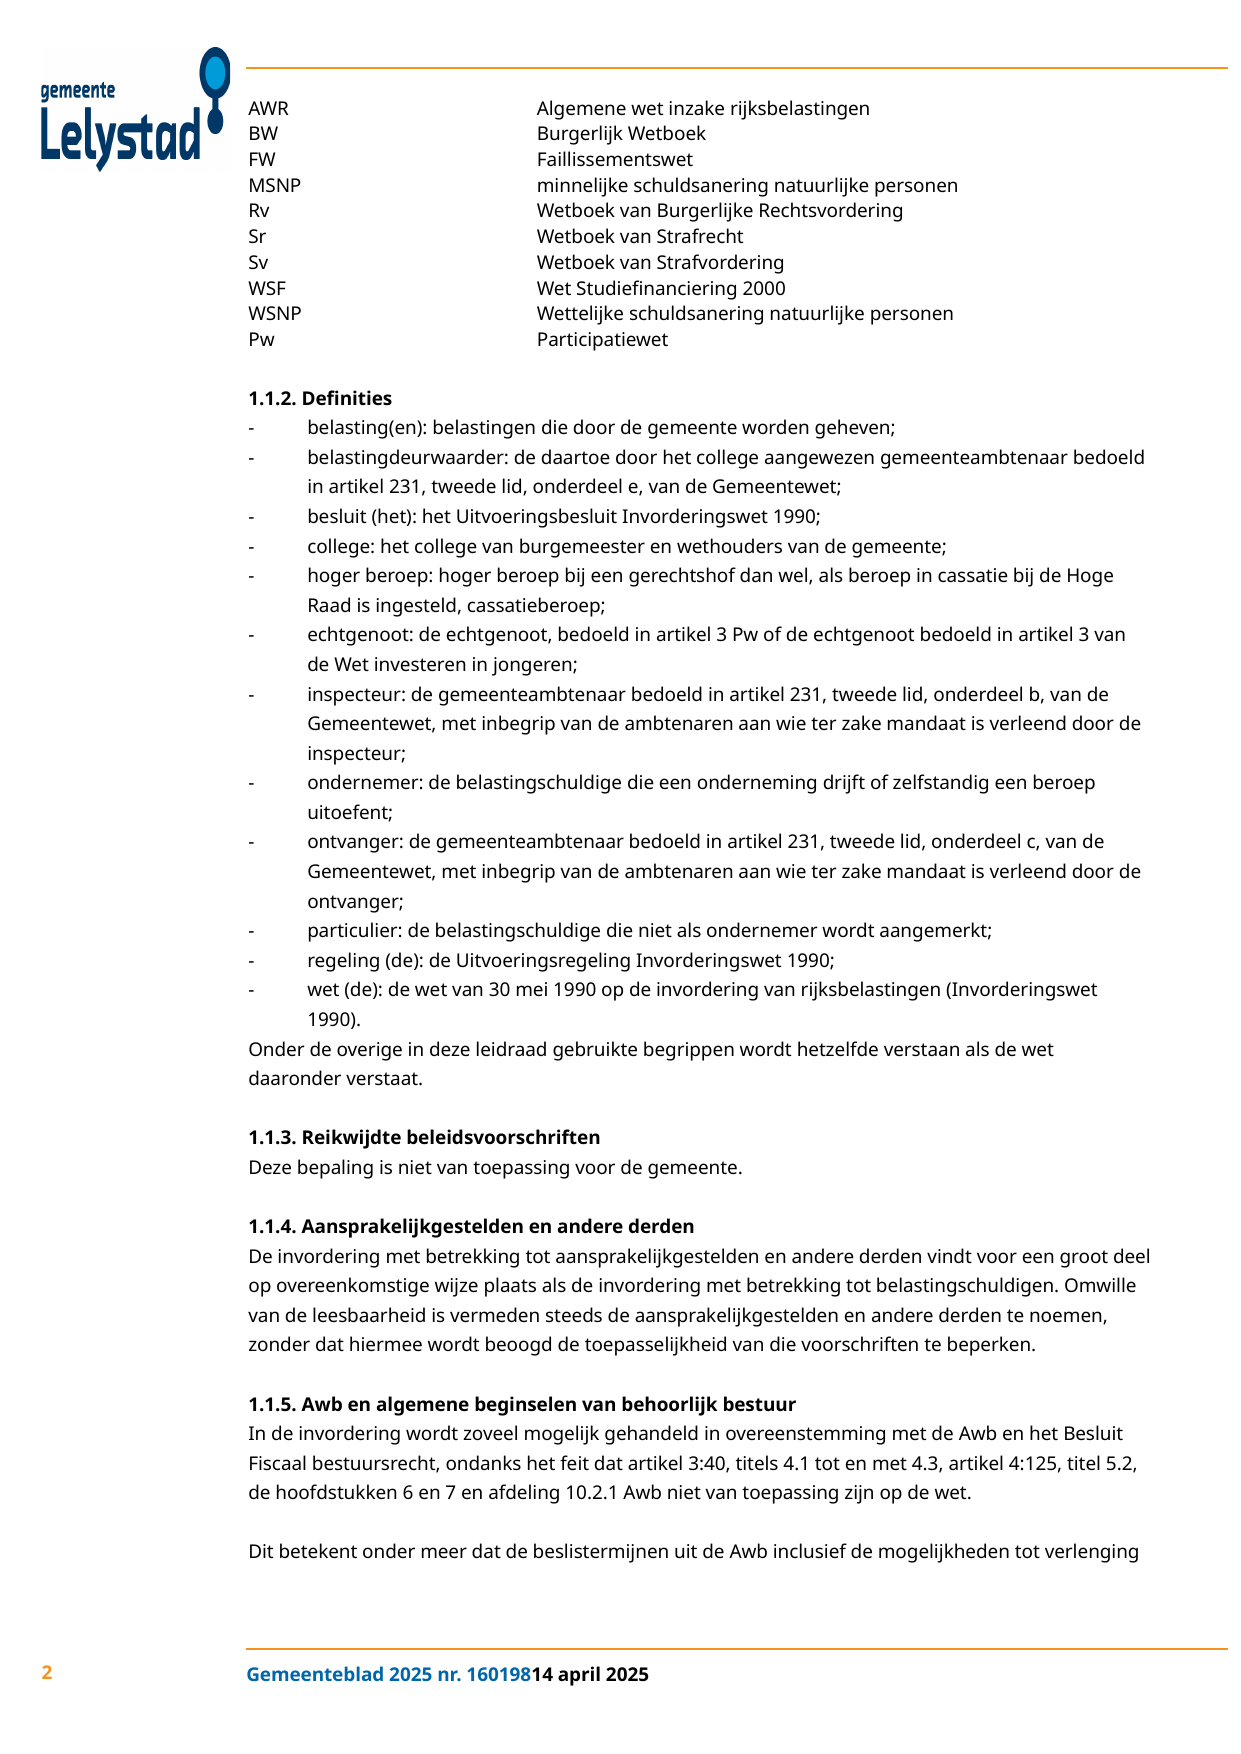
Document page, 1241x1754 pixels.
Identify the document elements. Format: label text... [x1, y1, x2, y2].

text 1.1.5. Awb en algemene beginselen van behoorlijk bestuur [248, 1391, 1152, 1416]
table_cell Wettelijke schuldsanering natuurlijke personen [537, 301, 1152, 326]
table_cell WSF [248, 275, 537, 301]
table_cell MSNP [248, 172, 537, 198]
list regeling (de): de Uitvoeringsregeling Invorderingswet 1990; [248, 947, 1152, 973]
text De invordering met betrekking tot aansprakelijkgestelden en andere derden vindt voor een groot deel op overeenkomstige wijze plaats als de invordering met betrekking tot belastingschuldigen. Omwille van de leesbaarheid is vermeden steeds de aansprakelijkgestelden en andere derden te noemen, zonder dat hiermee wordt beoogd de toepasselijkheid van die voorschriften te beperken. [248, 1243, 1152, 1357]
list belastingdeurwaarder: de daartoe door het college aangewezen gemeenteambtenaar bedoeld in artikel 231, tweede lid, onderdeel e, van de Gemeentewet; [248, 444, 1152, 499]
list ondernemer: de belastingschuldige die een onderneming drijft of zelfstandig een beroep uitoefent; [248, 769, 1152, 825]
list besluit (het): het Uitvoeringsbesluit Invorderingswet 1990; [248, 503, 1152, 529]
table_cell AWR [248, 95, 537, 121]
table_cell Wet Studiefinanciering 2000 [537, 275, 1152, 301]
list college: het college van burgemeester en wethouders van de gemeente; [248, 533, 1152, 558]
table_cell Pw [248, 326, 537, 352]
text 1.1.4. Aansprakelijkgestelden en andere derden [248, 1213, 1152, 1239]
list inspecteur: de gemeenteambtenaar bedoeld in artikel 231, tweede lid, onderdeel b, van de Gemeentewet, met inbegrip van de ambtenaren aan wie ter zake mandaat is verleend door de inspecteur; [248, 681, 1152, 766]
table_cell Faillissementswet [537, 146, 1152, 172]
text In de invordering wordt zoveel mogelijk gehandeld in overeenstemming met de Awb en het Besluit Fiscaal bestuursrecht, ondanks het feit dat artikel 3:40, titels 4.1 tot en met 4.3, artikel 4:125, titel 5.2, de hoofdstukken 6 en 7 en afdeling 10.2.1 Awb niet van toepassing zijn op de wet. [248, 1420, 1152, 1505]
table_cell BW [248, 121, 537, 146]
list belasting(en): belastingen die door de gemeente worden geheven; [248, 414, 1152, 440]
table_cell Wetboek van Strafvordering [537, 249, 1152, 275]
list echtgenoot: de echtgenoot, bedoeld in artikel 3 Pw of de echtgenoot bedoeld in artikel 3 van de Wet investeren in jongeren; [248, 622, 1152, 677]
text 1.1.2. Definities [248, 385, 1152, 411]
table_cell FW [248, 146, 537, 172]
list ontvanger: de gemeenteambtenaar bedoeld in artikel 231, tweede lid, onderdeel c, van de Gemeentewet, met inbegrip van de ambtenaren aan wie ter zake mandaat is verleend door de ontvanger; [248, 829, 1152, 913]
table_cell Rv [248, 198, 537, 223]
table_cell Participatiewet [537, 326, 1152, 352]
table_cell Algemene wet inzake rijksbelastingen [537, 95, 1152, 121]
table_cell Sr [248, 224, 537, 249]
table_cell Sv [248, 249, 537, 275]
table_cell minnelijke schuldsanering natuurlijke personen [537, 172, 1152, 198]
list particulier: de belastingschuldige die niet als ondernemer wordt aangemerkt; [248, 917, 1152, 943]
table_cell Burgerlijk Wetboek [537, 121, 1152, 146]
table_cell Wetboek van Burgerlijke Rechtsvordering [537, 198, 1152, 223]
list wet (de): de wet van 30 mei 1990 op de invordering van rijksbelastingen (Invorderingswet 1990). [248, 977, 1152, 1032]
table_cell WSNP [248, 301, 537, 326]
text 1.1.3. Reikwijdte beleidsvoorschriften [248, 1124, 1152, 1150]
table_cell Wetboek van Strafrecht [537, 224, 1152, 249]
list hoger beroep: hoger beroep bij een gerechtshof dan wel, als beroep in cassatie bij de Hoge Raad is ingesteld, cassatieberoep; [248, 562, 1152, 618]
picture [41, 47, 231, 172]
text Deze bepaling is niet van toepassing voor de gemeente. [248, 1154, 1152, 1180]
text Onder de overige in deze leidraad gebruikte begrippen wordt hetzelfde verstaan als de wet daaronder verstaat. [248, 1036, 1152, 1091]
text Dit betekent onder meer dat de beslistermijnen uit de Awb inclusief de mogelijkheden tot verlenging [248, 1539, 1152, 1564]
